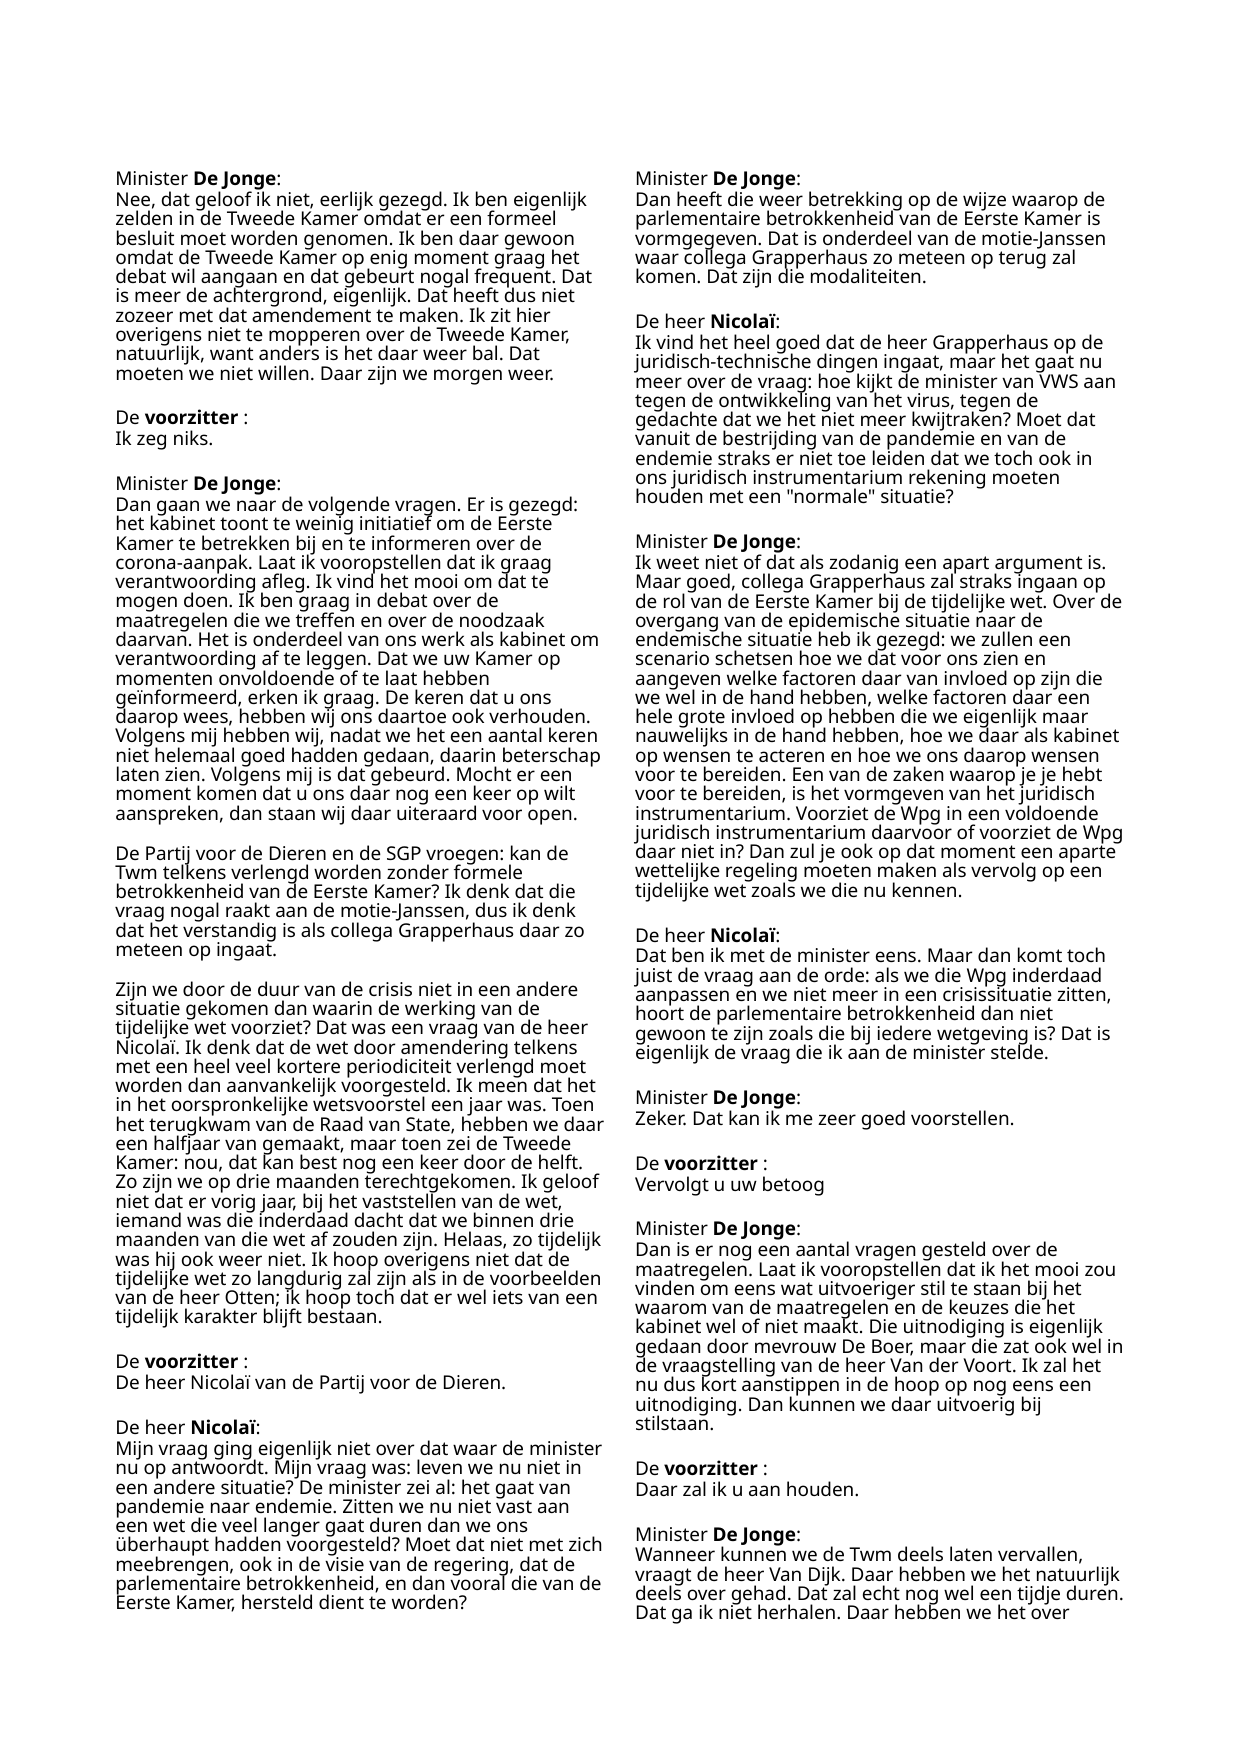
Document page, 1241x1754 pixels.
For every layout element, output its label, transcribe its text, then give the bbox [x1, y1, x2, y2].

text Minister De Jonge: [635, 165, 1125, 191]
text De Partij voor de Dieren en de SGP vroegen: kan de Twm telkens verlengd worden zonder formele betrokkenheid van de Eerste Kamer? Ik denk dat die vraag nogal raakt aan de motie-Janssen, dus ik denk dat het verstandig is als collega Grapperhaus daar zo meteen op ingaat. [115, 844, 605, 960]
text De heer Nicolaï: [115, 1414, 605, 1440]
text De heer Nicolaï van de Partij voor de Dieren. [115, 1374, 605, 1393]
text De voorzitter : [115, 404, 605, 430]
text De heer Nicolaï: [635, 308, 1125, 334]
text Minister De Jonge: [635, 1216, 1125, 1241]
text Ik weet niet of dat als zodanig een apart argument is. Maar goed, collega Grapperhaus zal straks ingaan op de rol van de Eerste Kamer bij de tijdelijke wet. Over de overgang van de epidemische situatie naar de endemische situatie heb ik gezegd: we zullen een scenario schetsen hoe we dat voor ons zien en aangeven welke factoren daar van invloed op zijn die we wel in de hand hebben, welke factoren daar een hele grote invloed op hebben die we eigenlijk maar nauwelijks in de hand hebben, hoe we daar als kabinet op wensen te acteren en hoe we ons daarop wensen voor te bereiden. Een van de zaken waarop je je hebt voor te bereiden, is het vormgeven van het juridisch instrumentarium. Voorziet de Wpg in een voldoende juridisch instrumentarium daarvoor of voorziet de Wpg daar niet in? Dan zul je ook op dat moment een aparte wettelijke regeling moeten maken als vervolg op een tijdelijke wet zoals we die nu kennen. [635, 554, 1125, 901]
text De voorzitter : [635, 1150, 1125, 1176]
text Vervolgt u uw betoog [635, 1176, 1125, 1195]
text Dan gaan we naar de volgende vragen. Er is gezegd: het kabinet toont te weinig initiatief om de Eerste Kamer te betrekken bij en te informeren over de corona-aanpak. Laat ik vooropstellen dat ik graag verantwoording afleg. Ik vind het mooi om dat te mogen doen. Ik ben graag in debat over de maatregelen die we treffen en over de noodzaak daarvan. Het is onderdeel van ons werk als kabinet om verantwoording af te leggen. Dat we uw Kamer op momenten onvoldoende of te laat hebben geïnformeerd, erken ik graag. De keren dat u ons daarop wees, hebben wij ons daartoe ook verhouden. Volgens mij hebben wij, nadat we het een aantal keren niet helemaal goed hadden gedaan, daarin beterschap laten zien. Volgens mij is dat gebeurd. Mocht er een moment komen dat u ons daar nog een keer op wilt aanspreken, dan staan wij daar uiteraard voor open. [115, 496, 605, 824]
text Dan is er nog een aantal vragen gesteld over de maatregelen. Laat ik vooropstellen dat ik het mooi zou vinden om eens wat uitvoeriger stil te staan bij het waarom van de maatregelen en de keuzes die het kabinet wel of niet maakt. Die uitnodiging is eigenlijk gedaan door mevrouw De Boer, maar die zat ook wel in de vraagstelling van de heer Van der Voort. Ik zal het nu dus kort aanstippen in de hoop op nog eens een uitnodiging. Dan kunnen we daar uitvoerig bij stilstaan. [635, 1241, 1125, 1434]
text Minister De Jonge: [115, 165, 605, 191]
text De voorzitter : [115, 1348, 605, 1374]
text Wanneer kunnen we de Twm deels laten vervallen, vraagt de heer Van Dijk. Daar hebben we het natuurlijk deels over gehad. Dat zal echt nog wel een tijdje duren. Dat ga ik niet herhalen. Daar hebben we het over [635, 1546, 1125, 1623]
text De heer Nicolaï: [635, 922, 1125, 947]
text Dan heeft die weer betrekking op de wijze waarop de parlementaire betrokkenheid van de Eerste Kamer is vormgegeven. Dat is onderdeel van de motie-Janssen waar collega Grapperhaus zo meteen op terug zal komen. Dat zijn die modaliteiten. [635, 191, 1125, 287]
text Dat ben ik met de minister eens. Maar dan komt toch juist de vraag aan de orde: als we die Wpg inderdaad aanpassen en we niet meer in een crisissituatie zitten, hoort de parlementaire betrokkenheid dan niet gewoon te zijn zoals die bij iedere wetgeving is? Dat is eigenlijk de vraag die ik aan de minister stelde. [635, 947, 1125, 1063]
text Minister De Jonge: [635, 528, 1125, 554]
text Minister De Jonge: [635, 1521, 1125, 1546]
text De voorzitter : [635, 1455, 1125, 1481]
text Nee, dat geloof ik niet, eerlijk gezegd. Ik ben eigenlijk zelden in de Tweede Kamer omdat er een formeel besluit moet worden genomen. Ik ben daar gewoon omdat de Tweede Kamer op enig moment graag het debat wil aangaan en dat gebeurt nogal frequent. Dat is meer de achtergrond, eigenlijk. Dat heeft dus niet zozeer met dat amendement te maken. Ik zit hier overigens niet te mopperen over de Tweede Kamer, natuurlijk, want anders is het daar weer bal. Dat moeten we niet willen. Daar zijn we morgen weer. [115, 191, 605, 384]
text Zeker. Dat kan ik me zeer goed voorstellen. [635, 1110, 1125, 1129]
text Minister De Jonge: [635, 1084, 1125, 1110]
text Zijn we door de duur van de crisis niet in een andere situatie gekomen dan waarin de werking van de tijdelijke wet voorziet? Dat was een vraag van de heer Nicolaï. Ik denk dat de wet door amendering telkens met een heel veel kortere periodiciteit verlengd moet worden dan aanvankelijk voorgesteld. Ik meen dat het in het oorspronkelijke wetsvoorstel een jaar was. Toen het terugkwam van de Raad van State, hebben we daar een halfjaar van gemaakt, maar toen zei de Tweede Kamer: nou, dat kan best nog een keer door de helft. Zo zijn we op drie maanden terechtgekomen. Ik geloof niet dat er vorig jaar, bij het vaststellen van de wet, iemand was die inderdaad dacht dat we binnen drie maanden van die wet af zouden zijn. Helaas, zo tijdelijk was hij ook weer niet. Ik hoop overigens niet dat de tijdelijke wet zo langdurig zal zijn als in de voorbeelden van de heer Otten; ik hoop toch dat er wel iets van een tijdelijk karakter blijft bestaan. [115, 981, 605, 1328]
text Minister De Jonge: [115, 470, 605, 496]
text Ik zeg niks. [115, 430, 605, 449]
text Mijn vraag ging eigenlijk niet over dat waar de minister nu op antwoordt. Mijn vraag was: leven we nu niet in een andere situatie? De minister zei al: het gaat van pandemie naar endemie. Zitten we nu niet vast aan een wet die veel langer gaat duren dan we ons überhaupt hadden voorgesteld? Moet dat niet met zich meebrengen, ook in de visie van de regering, dat de parlementaire betrokkenheid, en dan vooral die van de Eerste Kamer, hersteld dient te worden? [115, 1440, 605, 1613]
text Ik vind het heel goed dat de heer Grapperhaus op de juridisch-technische dingen ingaat, maar het gaat nu meer over de vraag: hoe kijkt de minister van VWS aan tegen de ontwikkeling van het virus, tegen de gedachte dat we het niet meer kwijtraken? Moet dat vanuit de bestrijding van de pandemie en van de endemie straks er niet toe leiden dat we toch ook in ons juridisch instrumentarium rekening moeten houden met een "normale" situatie? [635, 334, 1125, 507]
text Daar zal ik u aan houden. [635, 1481, 1125, 1500]
